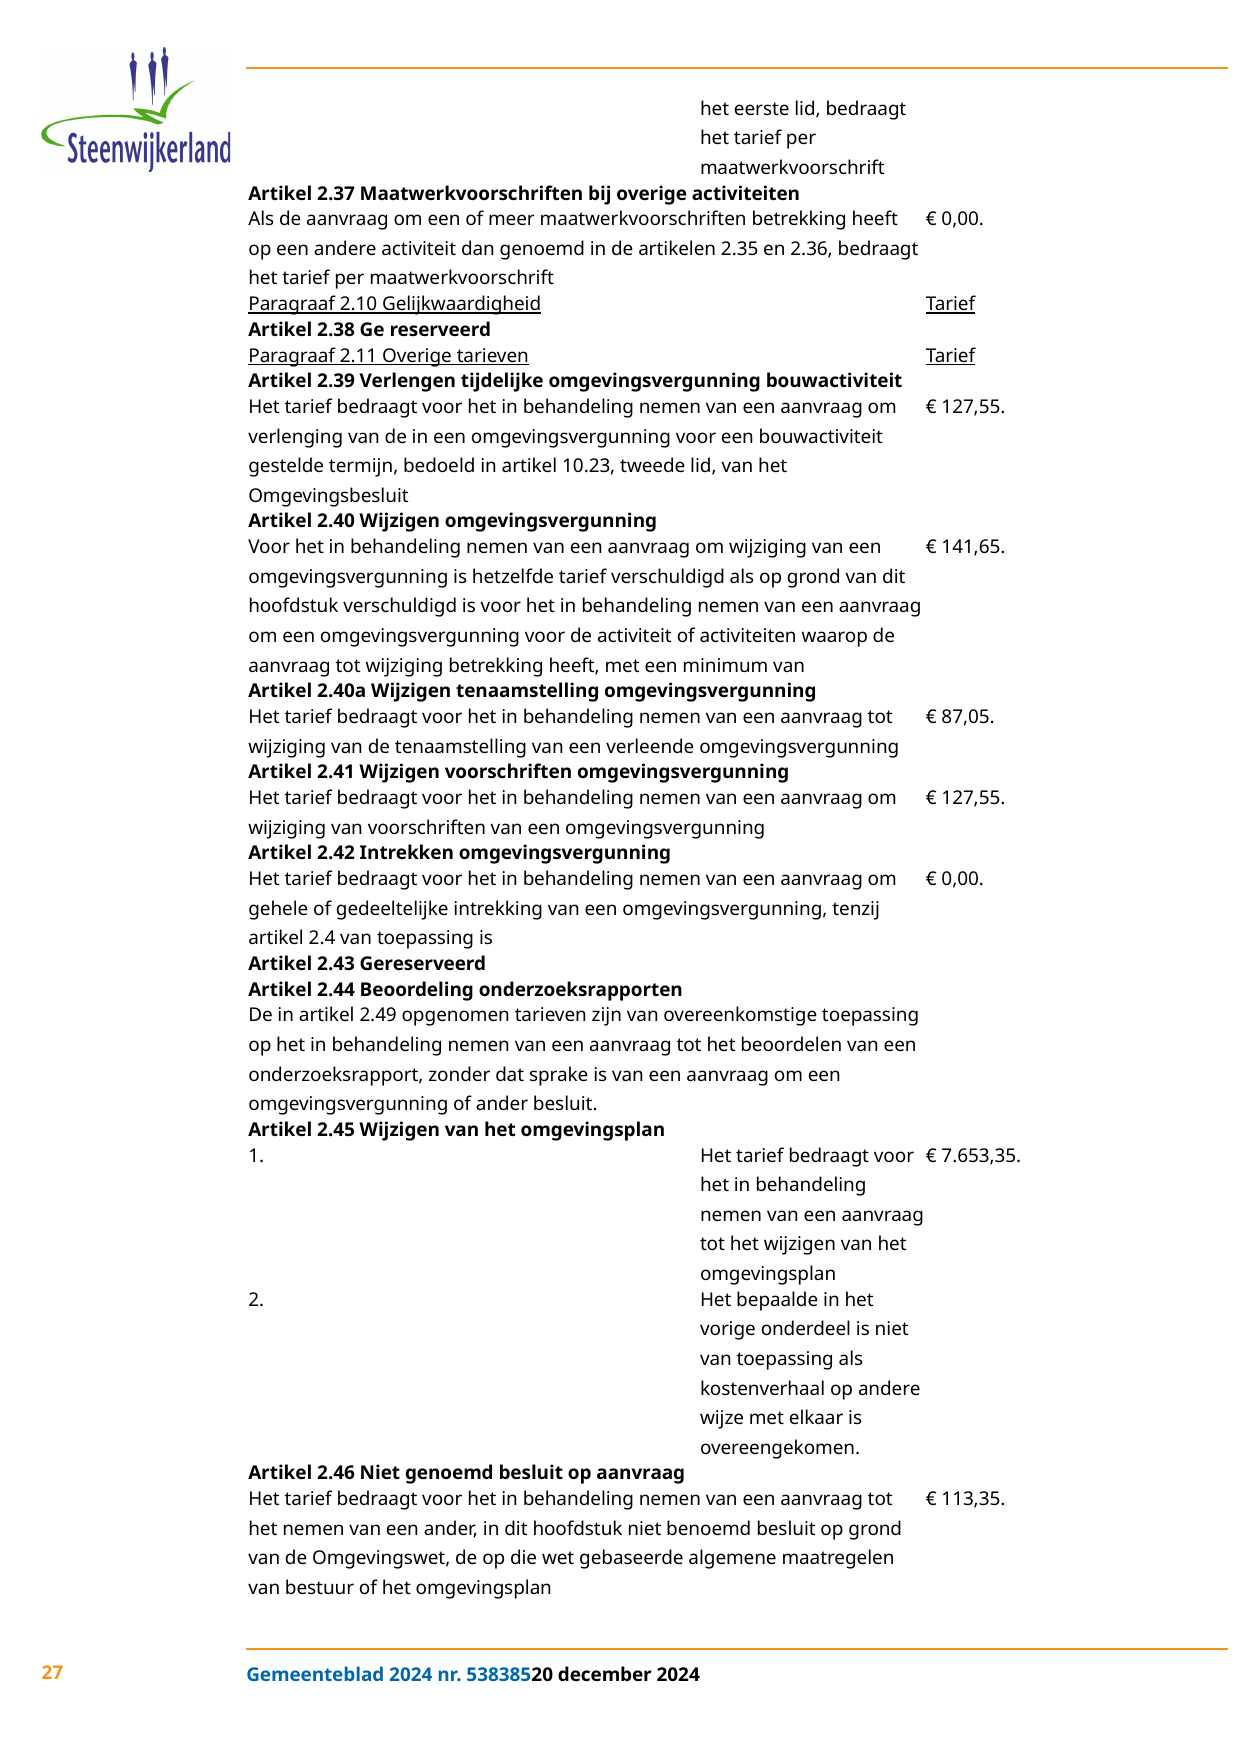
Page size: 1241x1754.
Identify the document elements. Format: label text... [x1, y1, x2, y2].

table_cell Als de aanvraag om een of meer maatwerkvoorschriften betrekking heeft op een andere activiteit dan genoemd in de artikelen 2.35 en 2.36, bedraagt het tarief per maatwerkvoorschrift [248, 205, 926, 290]
table_cell [926, 95, 1152, 180]
table_cell [926, 1116, 1152, 1142]
table_cell Het bepaalde in het vorige onderdeel is niet van toepassing als kostenverhaal op andere wijze met elkaar is overeengekomen. [700, 1286, 926, 1459]
table_cell 2. [248, 1286, 700, 1459]
table_cell [926, 316, 1152, 342]
table_cell Artikel 2.43 Gereserveerd [248, 950, 926, 976]
table_cell € 7.653,35. [926, 1142, 1152, 1286]
table_cell De in artikel 2.49 opgenomen tarieven zijn van overeenkomstige toepassing op het in behandeling nemen van een aanvraag tot het beoordelen van een onderzoeksrapport, zonder dat sprake is van een aanvraag om een omgevingsvergunning of ander besluit. [248, 1002, 926, 1116]
table_cell [926, 678, 1152, 703]
table_cell Artikel 2.46 Niet genoemd besluit op aanvraag [248, 1460, 926, 1485]
table_cell Tarief [926, 290, 1152, 316]
table_cell € 0,00. [926, 205, 1152, 290]
table_cell Artikel 2.40 Wijzigen omgevingsvergunning [248, 508, 926, 533]
table_cell Het tarief bedraagt voor het in behandeling nemen van een aanvraag om wijziging van voorschriften van een omgevingsvergunning [248, 784, 926, 839]
table_cell [926, 950, 1152, 976]
table_cell [926, 180, 1152, 205]
table_cell [926, 368, 1152, 393]
table_cell Tarief [926, 342, 1152, 367]
table_cell Artikel 2.42 Intrekken omgevingsvergunning [248, 840, 926, 865]
table_cell Artikel 2.44 Beoordeling onderzoeksrapporten [248, 976, 926, 1002]
table_cell € 127,55. [926, 393, 1152, 508]
table_cell Artikel 2.37 Maatwerkvoorschriften bij overige activiteiten [248, 180, 926, 205]
table_cell Het tarief bedraagt voor het in behandeling nemen van een aanvraag tot wijziging van de tenaamstelling van een verleende omgevingsvergunning [248, 703, 926, 758]
table_cell Artikel 2.39 Verlengen tijdelijke omgevingsvergunning bouwactiviteit [248, 368, 926, 393]
table_cell Het tarief bedraagt voor het in behandeling nemen van een aanvraag tot het wijzigen van het omgevingsplan [700, 1142, 926, 1286]
table_cell [926, 759, 1152, 784]
table_cell € 0,00. [926, 865, 1152, 950]
table_cell Het tarief bedraagt voor het in behandeling nemen van een aanvraag om gehele of gedeeltelijke intrekking van een omgevingsvergunning, tenzij artikel 2.4 van toepassing is [248, 865, 926, 950]
picture [41, 47, 231, 172]
table_cell [926, 840, 1152, 865]
table_cell [248, 95, 700, 180]
table_cell [926, 976, 1152, 1002]
table_cell [926, 1460, 1152, 1485]
table_cell [926, 1002, 1152, 1116]
table_cell [926, 1286, 1152, 1459]
table_cell Het tarief bedraagt voor het in behandeling nemen van een aanvraag om verlenging van de in een omgevingsvergunning voor een bouwactiviteit gestelde termijn, bedoeld in artikel 10.23, tweede lid, van het Omgevingsbesluit [248, 393, 926, 508]
table_cell Artikel 2.41 Wijzigen voorschriften omgevingsvergunning [248, 759, 926, 784]
table_cell € 113,35. [926, 1485, 1152, 1600]
table_cell Het tarief bedraagt voor het in behandeling nemen van een aanvraag tot het nemen van een ander, in dit hoofdstuk niet benoemd besluit op grond van de Omgevingswet, de op die wet gebaseerde algemene maatregelen van bestuur of het omgevingsplan [248, 1485, 926, 1600]
table_cell Voor het in behandeling nemen van een aanvraag om wijziging van een omgevingsvergunning is hetzelfde tarief verschuldigd als op grond van dit hoofdstuk verschuldigd is voor het in behandeling nemen van een aanvraag om een omgevingsvergunning voor de activiteit of activiteiten waarop de aanvraag tot wijziging betrekking heeft, met een minimum van [248, 534, 926, 677]
table_cell het eerste lid, bedraagt het tarief per maatwerkvoorschrift [700, 95, 926, 180]
table_cell Artikel 2.38 Ge reserveerd [248, 316, 926, 342]
table_cell Paragraaf 2.10 Gelijkwaardigheid [248, 290, 926, 316]
table_cell Artikel 2.40a Wijzigen tenaamstelling omgevingsvergunning [248, 678, 926, 703]
table_cell € 87,05. [926, 703, 1152, 758]
table_cell [926, 508, 1152, 533]
table_cell € 127,55. [926, 784, 1152, 839]
table_cell Paragraaf 2.11 Overige tarieven [248, 342, 926, 367]
table_cell Artikel 2.45 Wijzigen van het omgevingsplan [248, 1116, 926, 1142]
table_cell € 141,65. [926, 534, 1152, 677]
table_cell 1. [248, 1142, 700, 1286]
